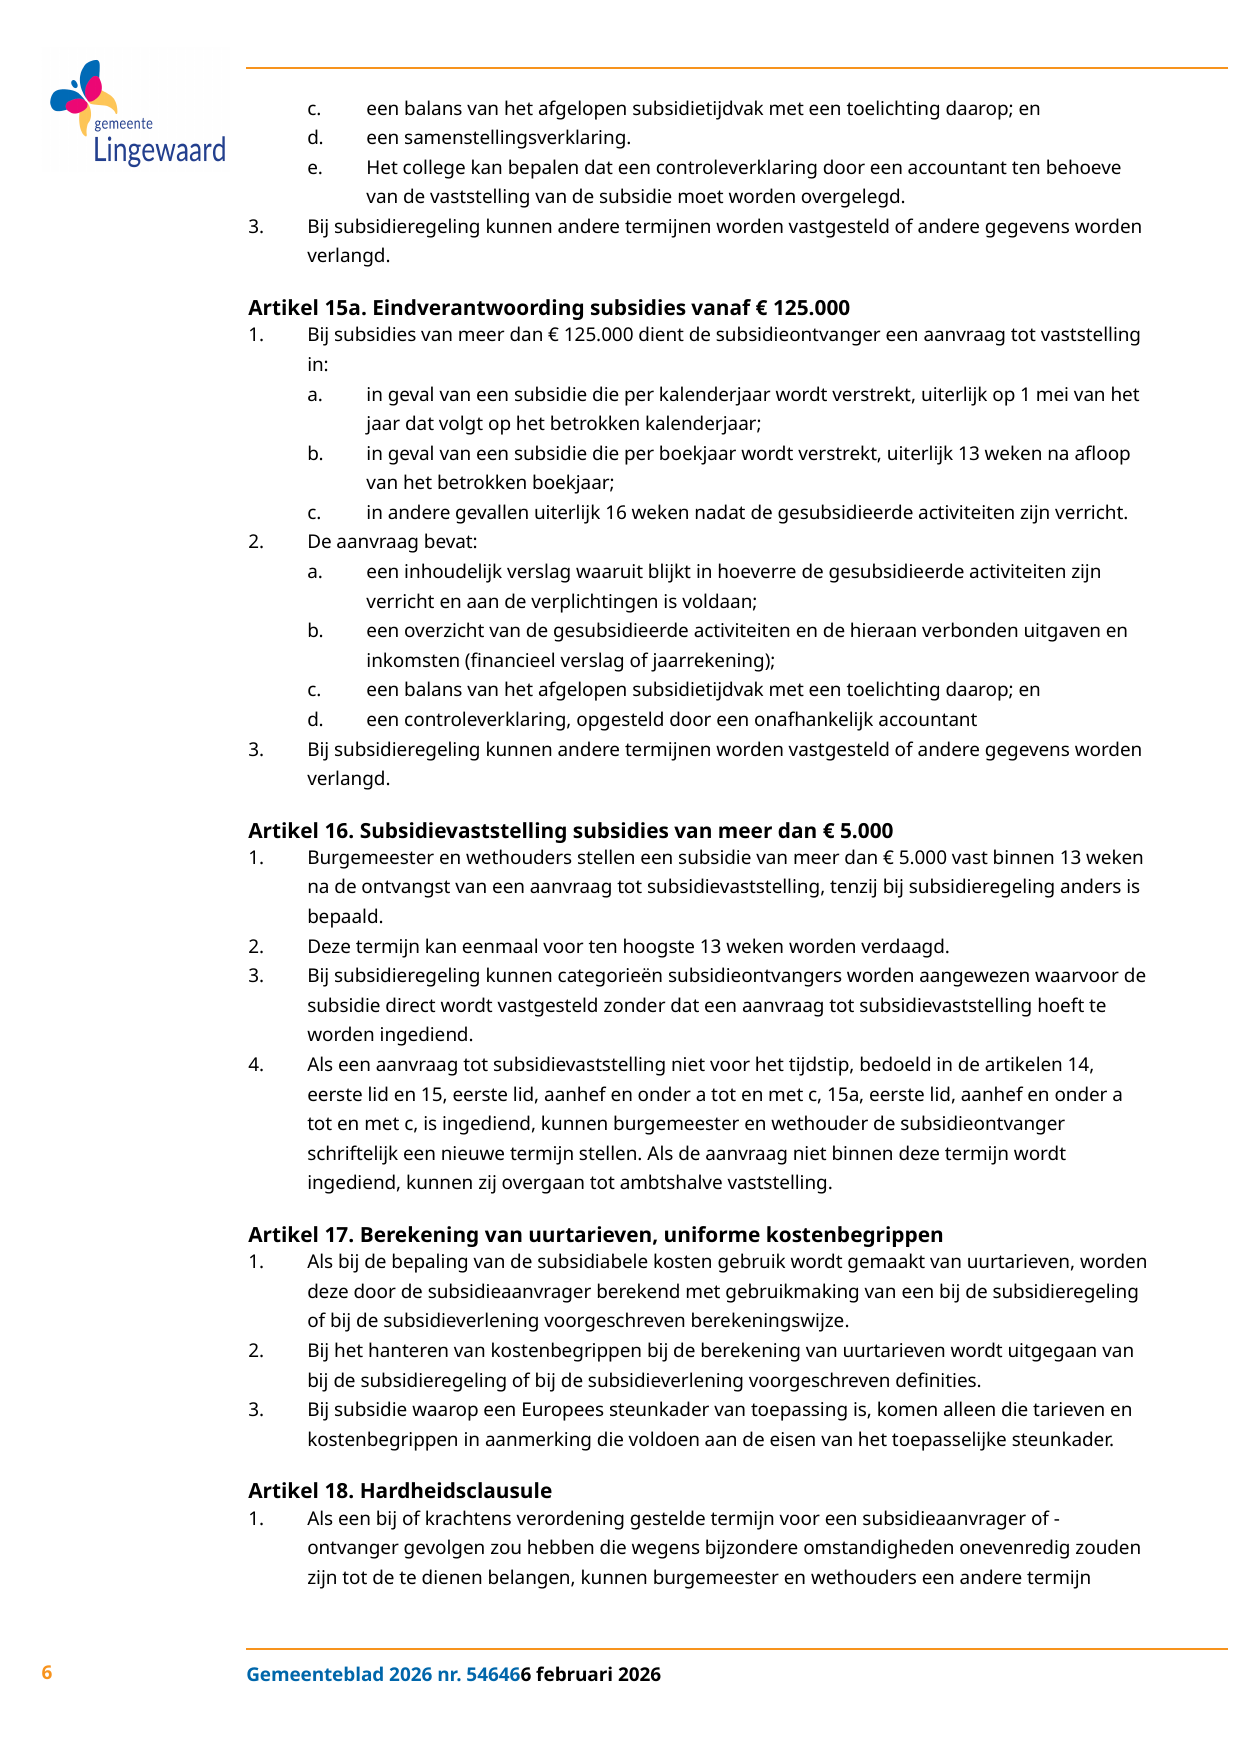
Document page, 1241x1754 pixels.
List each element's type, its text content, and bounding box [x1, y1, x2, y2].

list Bij subsidie waarop een Europees steunkader van toepassing is, komen alleen die tarieven en kostenbegrippen in aanmerking die voldoen aan de eisen van het toepasselijke steunkader. [248, 1396, 1152, 1452]
list een balans van het afgelopen subsidietijdvak met een toelichting daarop; en [307, 677, 1152, 702]
list Bij het hanteren van kostenbegrippen bij de berekening van uurtarieven wordt uitgegaan van bij de subsidieregeling of bij de subsidieverlening voorgeschreven definities. [248, 1337, 1152, 1392]
list een inhoudelijk verslag waaruit blijkt in hoeverre de gesubsidieerde activiteiten zijn verricht en aan de verplichtingen is voldaan; [307, 558, 1152, 613]
list Bij subsidieregeling kunnen categorieën subsidieontvangers worden aangewezen waarvoor de subsidie direct wordt vastgesteld zonder dat een aanvraag tot subsidievaststelling hoeft te worden ingediend. [248, 962, 1152, 1047]
list Bij subsidieregeling kunnen andere termijnen worden vastgesteld of andere gegevens worden verlangd. [248, 213, 1152, 268]
list in andere gevallen uiterlijk 16 weken nadat de gesubsidieerde activiteiten zijn verricht. [307, 499, 1152, 525]
text Artikel 15a. Eindverantwoording subsidies vanaf € 125.000 [248, 293, 1152, 322]
list De aanvraag bevat: [248, 529, 1152, 554]
text Artikel 17. Berekening van uurtarieven, uniforme kostenbegrippen [248, 1220, 1152, 1248]
list in geval van een subsidie die per kalenderjaar wordt verstrekt, uiterlijk op 1 mei van het jaar dat volgt op het betrokken kalenderjaar; [307, 381, 1152, 436]
list Als bij de bepaling van de subsidiabele kosten gebruik wordt gemaakt van uurtarieven, worden deze door de subsidieaanvrager berekend met gebruikmaking van een bij de subsidieregeling of bij de subsidieverlening voorgeschreven berekeningswijze. [248, 1248, 1152, 1333]
list Bij subsidieregeling kunnen andere termijnen worden vastgesteld of andere gegevens worden verlangd. [248, 736, 1152, 791]
list Burgemeester en wethouders stellen een subsidie van meer dan € 5.000 vast binnen 13 weken na de ontvangst van een aanvraag tot subsidievaststelling, tenzij bij subsidieregeling anders is bepaald. [248, 844, 1152, 929]
list Als een bij of krachtens verordening gestelde termijn voor een subsidieaanvrager of -ontvanger gevolgen zou hebben die wegens bijzondere omstandigheden onevenredig zouden zijn tot de te dienen belangen, kunnen burgemeester en wethouders een andere termijn [248, 1505, 1152, 1590]
picture [41, 47, 231, 172]
list Als een aanvraag tot subsidievaststelling niet voor het tijdstip, bedoeld in de artikelen 14, eerste lid en 15, eerste lid, aanhef en onder a tot en met c, 15a, eerste lid, aanhef en onder a tot en met c, is ingediend, kunnen burgemeester en wethouder de subsidieontvanger schriftelijk een nieuwe termijn stellen. Als de aanvraag niet binnen deze termijn wordt ingediend, kunnen zij overgaan tot ambtshalve vaststelling. [248, 1051, 1152, 1195]
list een controleverklaring, opgesteld door een onafhankelijk accountant [307, 706, 1152, 732]
list een overzicht van de gesubsidieerde activiteiten en de hieraan verbonden uitgaven en inkomsten (financieel verslag of jaarrekening); [307, 617, 1152, 673]
list Het college kan bepalen dat een controleverklaring door een accountant ten behoeve van de vaststelling van de subsidie moet worden overgelegd. [307, 154, 1152, 209]
list een samenstellingsverklaring. [307, 124, 1152, 150]
list Deze termijn kan eenmaal voor ten hoogste 13 weken worden verdaagd. [248, 933, 1152, 959]
list Bij subsidies van meer dan € 125.000 dient de subsidieontvanger een aanvraag tot vaststelling in: [248, 322, 1152, 377]
list in geval van een subsidie die per boekjaar wordt verstrekt, uiterlijk 13 weken na afloop van het betrokken boekjaar; [307, 440, 1152, 495]
text Artikel 18. Hardheidsclausule [248, 1476, 1152, 1505]
list een balans van het afgelopen subsidietijdvak met een toelichting daarop; en [307, 95, 1152, 121]
text Artikel 16. Subsidievaststelling subsidies van meer dan € 5.000 [248, 816, 1152, 844]
